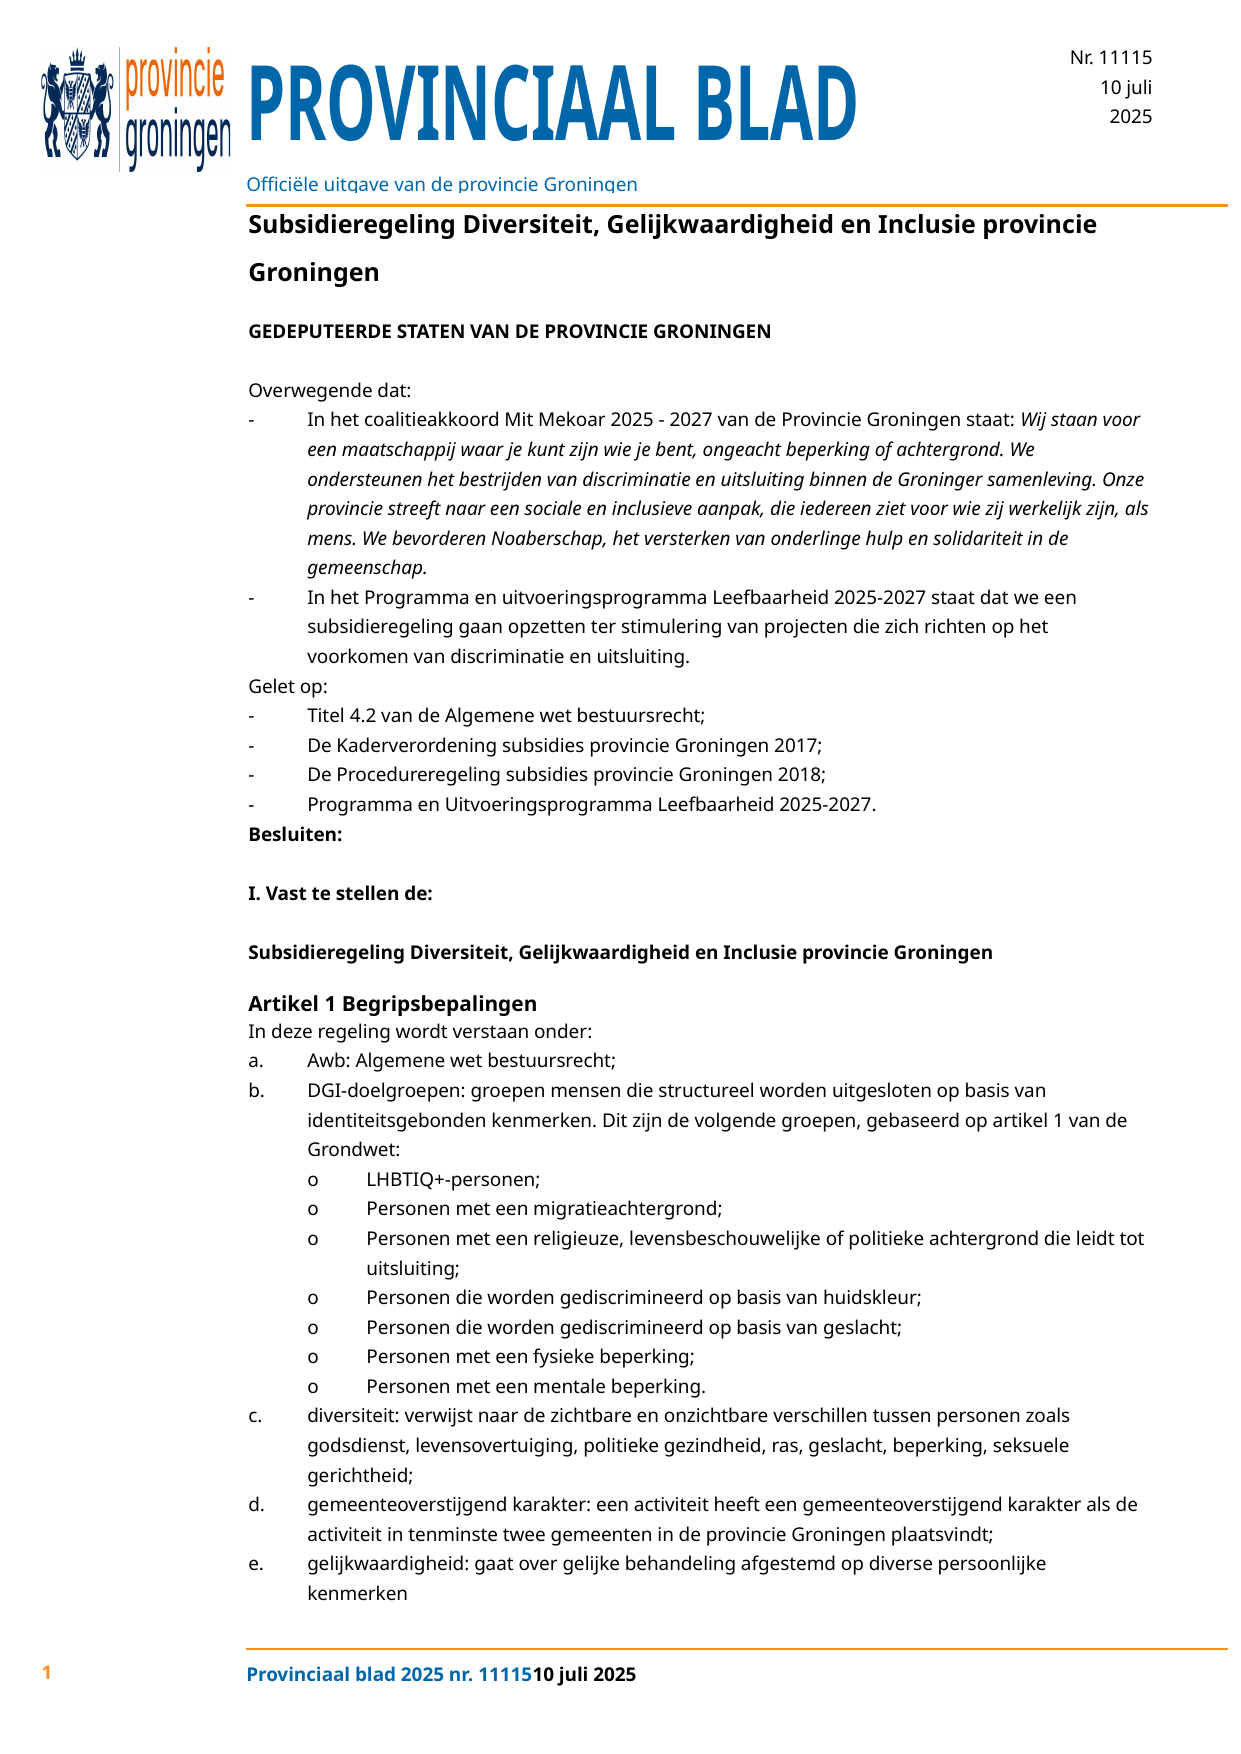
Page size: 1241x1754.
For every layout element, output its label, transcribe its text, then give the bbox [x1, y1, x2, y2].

list gemeenteoverstijgend karakter: een activiteit heeft een gemeenteoverstijgend karakter als de activiteit in tenminste twee gemeenten in de provincie Groningen plaatsvindt; [248, 1491, 1152, 1547]
list Personen met een mentale beperking. [307, 1373, 1152, 1399]
list Programma en Uitvoeringsprogramma Leefbaarheid 2025-2027. [248, 791, 1152, 817]
list De Kaderverordening subsidies provincie Groningen 2017; [248, 732, 1152, 758]
list In het Programma en uitvoeringsprogramma Leefbaarheid 2025-2027 staat dat we een subsidieregeling gaan opzetten ter stimulering van projecten die zich richten op het voorkomen van discriminatie en uitsluiting. [248, 584, 1152, 669]
list Awb: Algemene wet bestuursrecht; [248, 1048, 1152, 1073]
list De Procedureregeling subsidies provincie Groningen 2018; [248, 762, 1152, 787]
text I. Vast te stellen de: [248, 880, 1152, 906]
picture [41, 47, 231, 172]
text Overwegende dat: [248, 377, 1152, 403]
text GEDEPUTEERDE STATEN VAN DE PROVINCIE GRONINGEN [248, 318, 1152, 344]
text Subsidieregeling Diversiteit, Gelijkwaardigheid en Inclusie provincie Groningen [248, 939, 1152, 965]
text Besluiten: [248, 821, 1152, 847]
text Gelet op: [248, 673, 1152, 699]
list Personen met een religieuze, levensbeschouwelijke of politieke achtergrond die leidt tot uitsluiting; [307, 1225, 1152, 1280]
list DGI-doelgroepen: groepen mensen die structureel worden uitgesloten op basis van identiteitsgebonden kenmerken. Dit zijn de volgende groepen, gebaseerd op artikel 1 van de Grondwet: [248, 1077, 1152, 1162]
list In het coalitieakkoord Mit Mekoar 2025 - 2027 van de Provincie Groningen staat: Wij staan voor een maatschappij waar je kunt zijn wie je bent, ongeacht beperking of achtergrond. We ondersteunen het bestrijden van discriminatie en uitsluiting binnen de Groninger samenleving. Onze provincie streeft naar een sociale en inclusieve aanpak, die iedereen ziet voor wie zij werkelijk zijn, als mens. We bevorderen Noaberschap, het versterken van onderlinge hulp en solidariteit in de gemeenschap. [248, 407, 1152, 580]
list Personen die worden gediscrimineerd op basis van geslacht; [307, 1314, 1152, 1339]
list LHBTIQ+-personen; [307, 1166, 1152, 1192]
text Subsidieregeling Diversiteit, Gelijkwaardigheid en Inclusie provincie Groningen [248, 207, 1152, 288]
list Titel 4.2 van de Algemene wet bestuursrecht; [248, 702, 1152, 728]
text Artikel 1 Begripsbepalingen [248, 989, 1152, 1018]
list diversiteit: verwijst naar de zichtbare en onzichtbare verschillen tussen personen zoals godsdienst, levensovertuiging, politieke gezindheid, ras, geslacht, beperking, seksuele gerichtheid; [248, 1403, 1152, 1487]
list Personen met een fysieke beperking; [307, 1343, 1152, 1369]
list Personen die worden gediscrimineerd op basis van huidskleur; [307, 1284, 1152, 1310]
list Personen met een migratieachtergrond; [307, 1196, 1152, 1221]
text In deze regeling wordt verstaan onder: [248, 1018, 1152, 1044]
list gelijkwaardigheid: gaat over gelijke behandeling afgestemd op diverse persoonlijke kenmerken [248, 1551, 1152, 1606]
